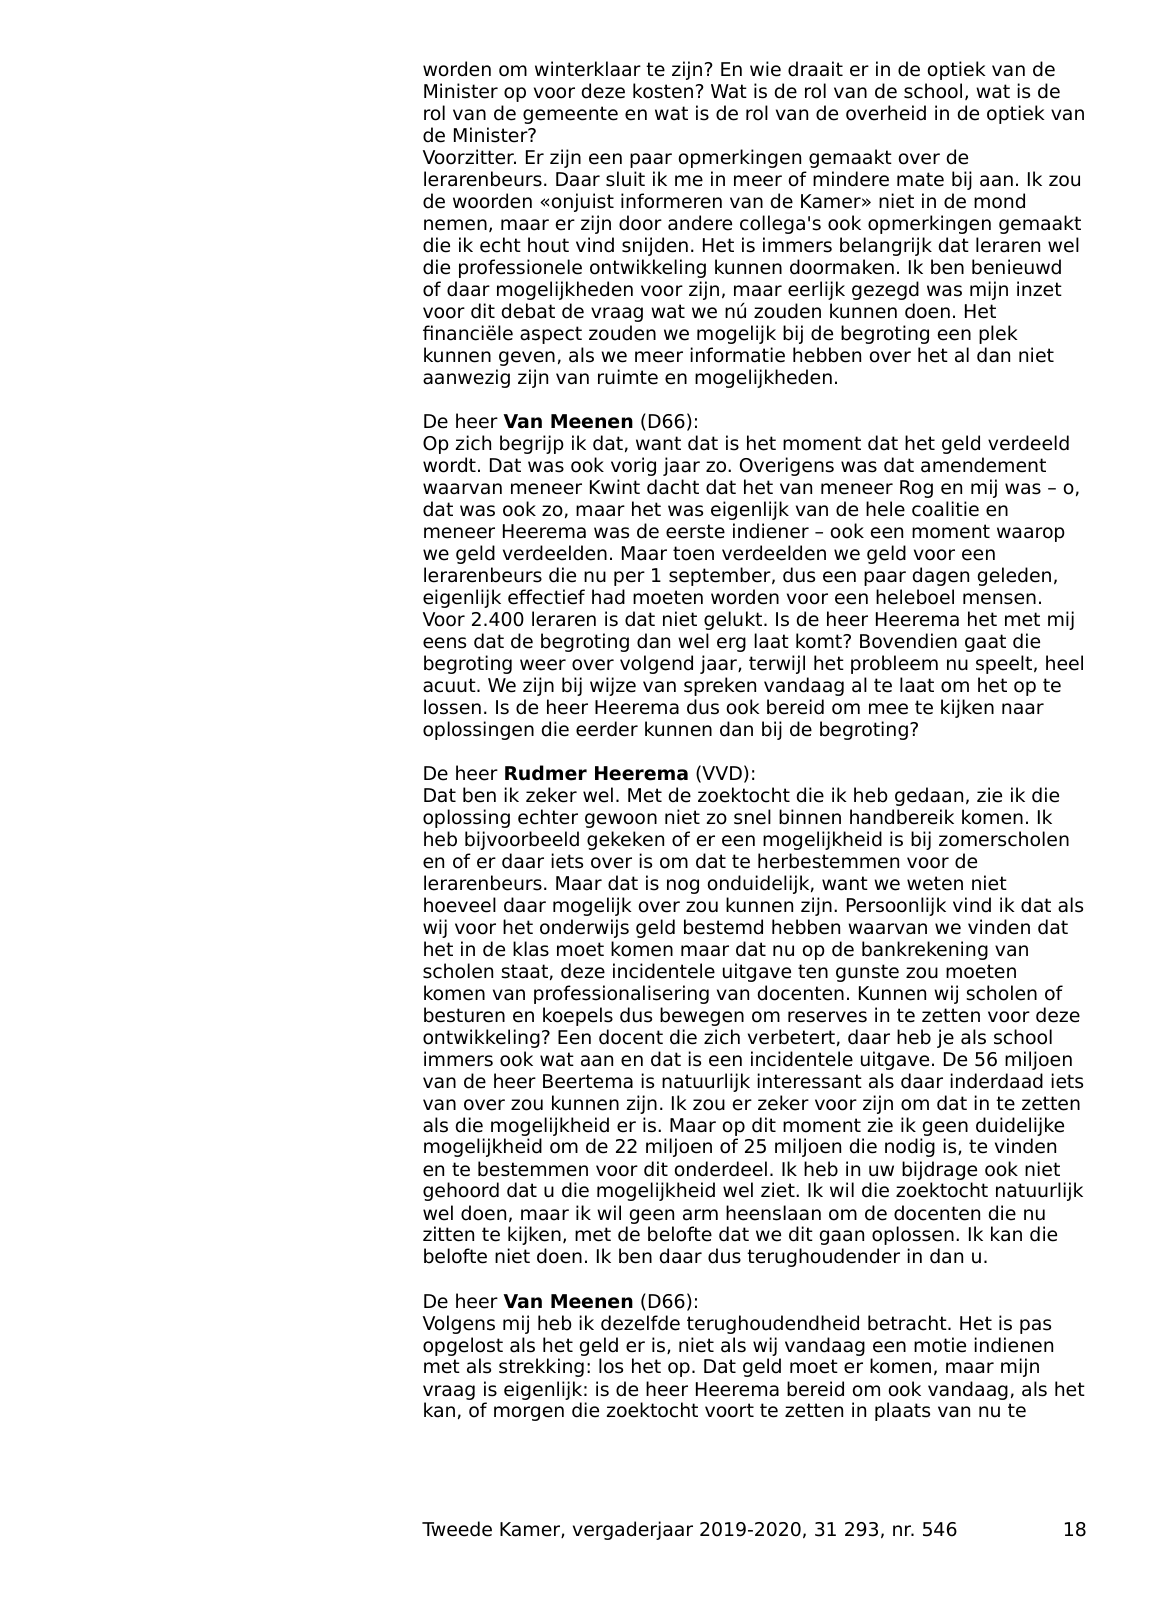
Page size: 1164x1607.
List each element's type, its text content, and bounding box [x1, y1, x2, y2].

text Volgens mij heb ik dezelfde terughoudendheid betracht. Het is pas opgelost als het geld er is, niet als wij vandaag een motie indienen met als strekking: los het op. Dat geld moet er komen, maar mijn vraag is eigenlijk: is de heer Heerema bereid om ook vandaag, als het kan, of morgen die zoektocht voort te zetten in plaats van nu te [422, 1312, 1087, 1422]
text De heer Van Meenen (D66): [422, 1291, 1087, 1312]
text De heer Rudmer Heerema (VVD): [422, 763, 1087, 785]
text De heer Van Meenen (D66): [422, 411, 1087, 433]
text Dat ben ik zeker wel. Met de zoektocht die ik heb gedaan, zie ik die oplossing echter gewoon niet zo snel binnen handbereik komen. Ik heb bijvoorbeeld gekeken of er een mogelijkheid is bij zomerscholen en of er daar iets over is om dat te herbestemmen voor de lerarenbeurs. Maar dat is nog onduidelijk, want we weten niet hoeveel daar mogelijk over zou kunnen zijn. Persoonlijk vind ik dat als wij voor het onderwijs geld bestemd hebben waarvan we vinden dat het in de klas moet komen maar dat nu op de bankrekening van scholen staat, deze incidentele uitgave ten gunste zou moeten komen van professionalisering van docenten. Kunnen wij scholen of besturen en koepels dus bewegen om reserves in te zetten voor deze ontwikkeling? Een docent die zich verbetert, daar heb je als school immers ook wat aan en dat is een incidentele uitgave. De 56 miljoen van de heer Beertema is natuurlijk interessant als daar inderdaad iets van over zou kunnen zijn. Ik zou er zeker voor zijn om dat in te zetten als die mogelijkheid er is. Maar op dit moment zie ik geen duidelijke mogelijkheid om de 22 miljoen of 25 miljoen die nodig is, te vinden en te bestemmen voor dit onderdeel. Ik heb in uw bijdrage ook niet gehoord dat u die mogelijkheid wel ziet. Ik wil die zoektocht natuurlijk wel doen, maar ik wil geen arm heenslaan om de docenten die nu zitten te kijken, met de belofte dat we dit gaan oplossen. Ik kan die belofte niet doen. Ik ben daar dus terughoudender in dan u. [422, 785, 1087, 1268]
text Op zich begrijp ik dat, want dat is het moment dat het geld verdeeld wordt. Dat was ook vorig jaar zo. Overigens was dat amendement waarvan meneer Kwint dacht dat het van meneer Rog en mij was – o, dat was ook zo, maar het was eigenlijk van de hele coalitie en meneer Heerema was de eerste indiener – ook een moment waarop we geld verdeelden. Maar toen verdeelden we geld voor een lerarenbeurs die nu per 1 september, dus een paar dagen geleden, eigenlijk effectief had moeten worden voor een heleboel mensen. Voor 2.400 leraren is dat niet gelukt. Is de heer Heerema het met mij eens dat de begroting dan wel erg laat komt? Bovendien gaat die begroting weer over volgend jaar, terwijl het probleem nu speelt, heel acuut. We zijn bij wijze van spreken vandaag al te laat om het op te lossen. Is de heer Heerema dus ook bereid om mee te kijken naar oplossingen die eerder kunnen dan bij de begroting? [422, 433, 1087, 741]
text worden om winterklaar te zijn? En wie draait er in de optiek van de Minister op voor deze kosten? Wat is de rol van de school, wat is de rol van de gemeente en wat is de rol van de overheid in de optiek van de Minister? [422, 59, 1087, 147]
text Voorzitter. Er zijn een paar opmerkingen gemaakt over de lerarenbeurs. Daar sluit ik me in meer of mindere mate bij aan. Ik zou de woorden «onjuist informeren van de Kamer» niet in de mond nemen, maar er zijn door andere collega's ook opmerkingen gemaakt die ik echt hout vind snijden. Het is immers belangrijk dat leraren wel die professionele ontwikkeling kunnen doormaken. Ik ben benieuwd of daar mogelijkheden voor zijn, maar eerlijk gezegd was mijn inzet voor dit debat de vraag wat we nú zouden kunnen doen. Het financiële aspect zouden we mogelijk bij de begroting een plek kunnen geven, als we meer informatie hebben over het al dan niet aanwezig zijn van ruimte en mogelijkheden. [422, 147, 1087, 389]
